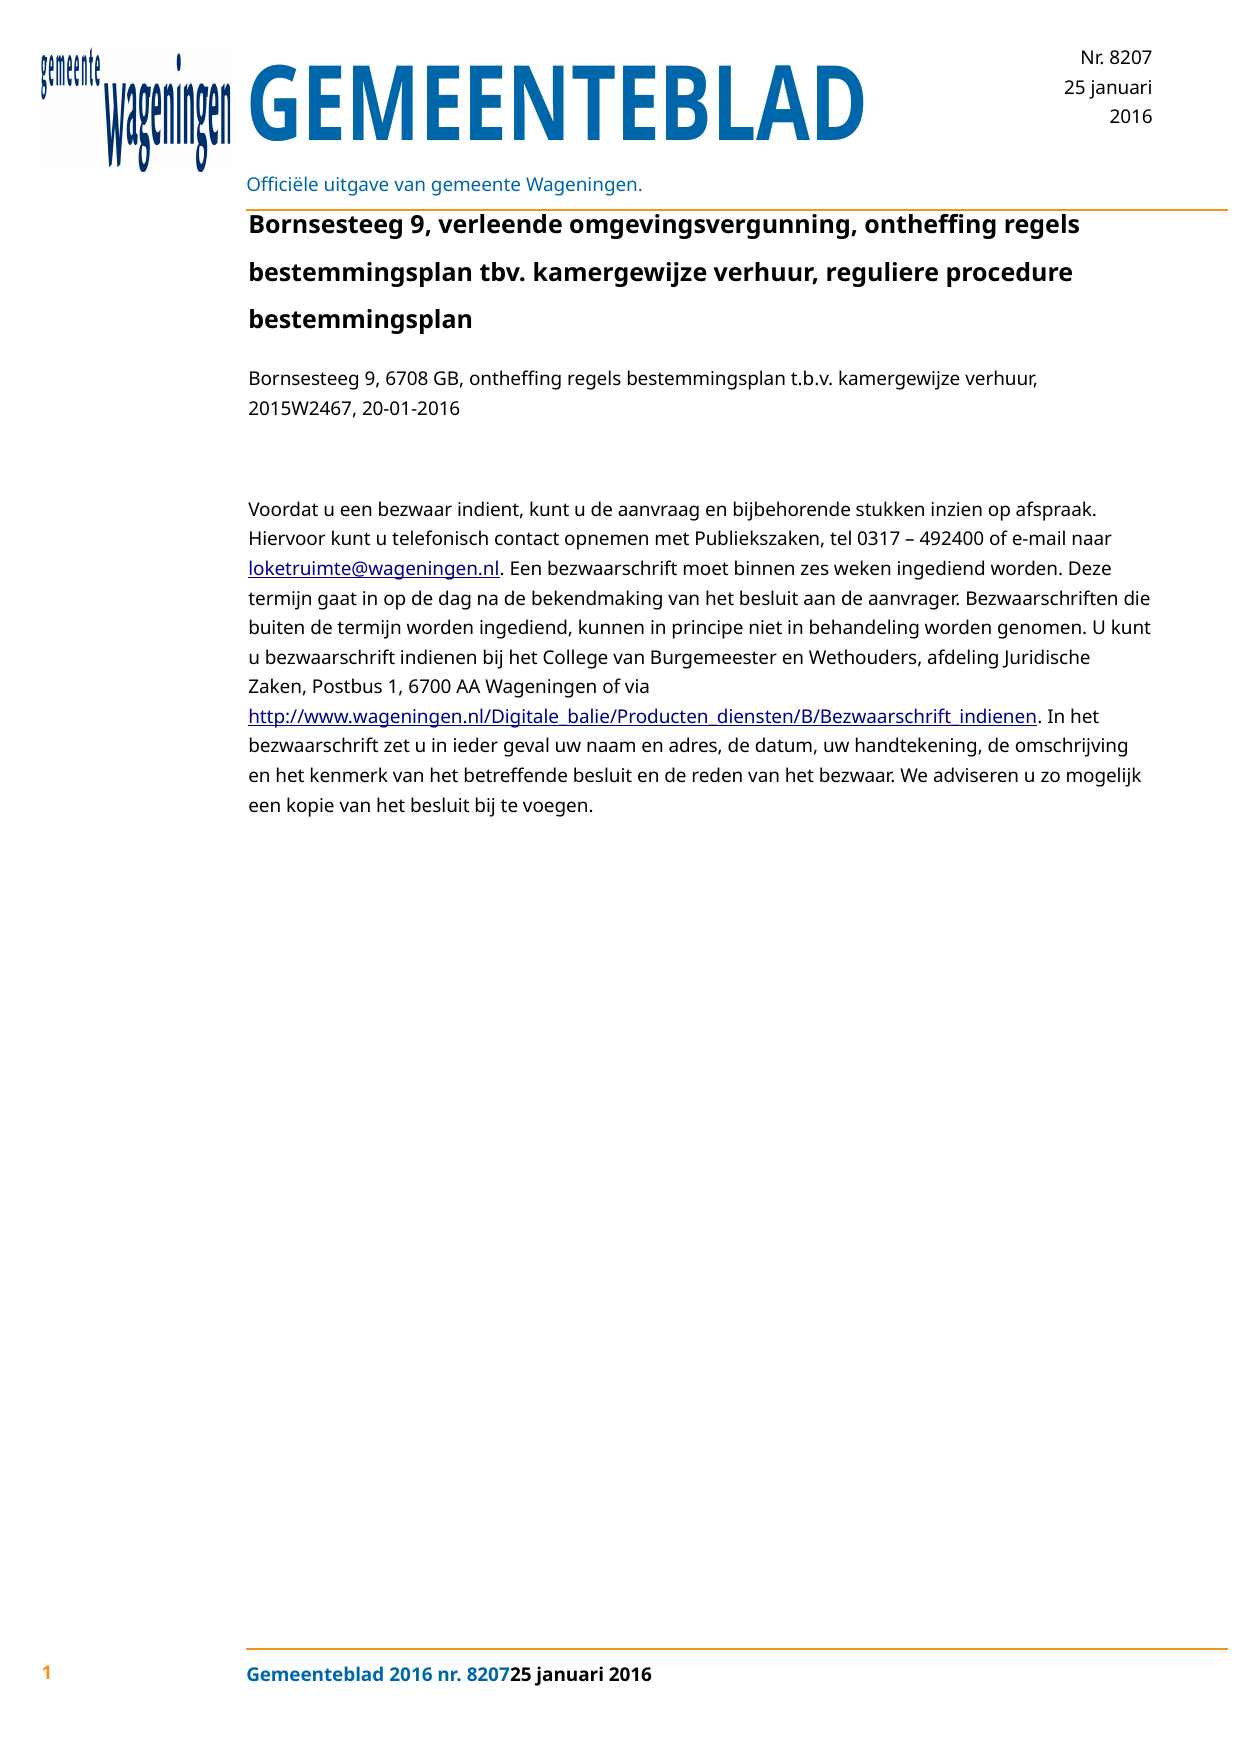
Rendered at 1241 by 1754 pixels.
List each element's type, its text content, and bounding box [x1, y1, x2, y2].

text Bornsesteeg 9, verleende omgevingsvergunning, ontheffing regels bestemmingsplan tbv. kamergewijze verhuur, reguliere procedure bestemmingsplan [248, 211, 1152, 336]
text Voordat u een bezwaar indient, kunt u de aanvraag en bijbehorende stukken inzien op afspraak. Hiervoor kunt u telefonisch contact opnemen met Publiekszaken, tel 0317 – 492400 of e-mail naar loketruimte@wageningen.nl. Een bezwaarschrift moet binnen zes weken ingediend worden. Deze termijn gaat in op de dag na de bekendmaking van het besluit aan de aanvrager. Bezwaarschriften die buiten de termijn worden ingediend, kunnen in principe niet in behandeling worden genomen. U kunt u bezwaarschrift indienen bij het College van Burgemeester en Wethouders, afdeling Juridische Zaken, Postbus 1, 6700 AA Wageningen of via http://www.wageningen.nl/Digitale_balie/Producten_diensten/B/Bezwaarschrift_indienen. In het bezwaarschrift zet u in ieder geval uw naam en adres, de datum, uw handtekening, de omschrijving en het kenmerk van het betreffende besluit en de reden van het bezwaar. We adviseren u zo mogelijk een kopie van het besluit bij te voegen. [248, 496, 1152, 817]
picture [41, 47, 231, 172]
text Bornsesteeg 9, 6708 GB, ontheffing regels bestemmingsplan t.b.v. kamergewijze verhuur, 2015W2467, 20-01-2016 [248, 366, 1152, 421]
